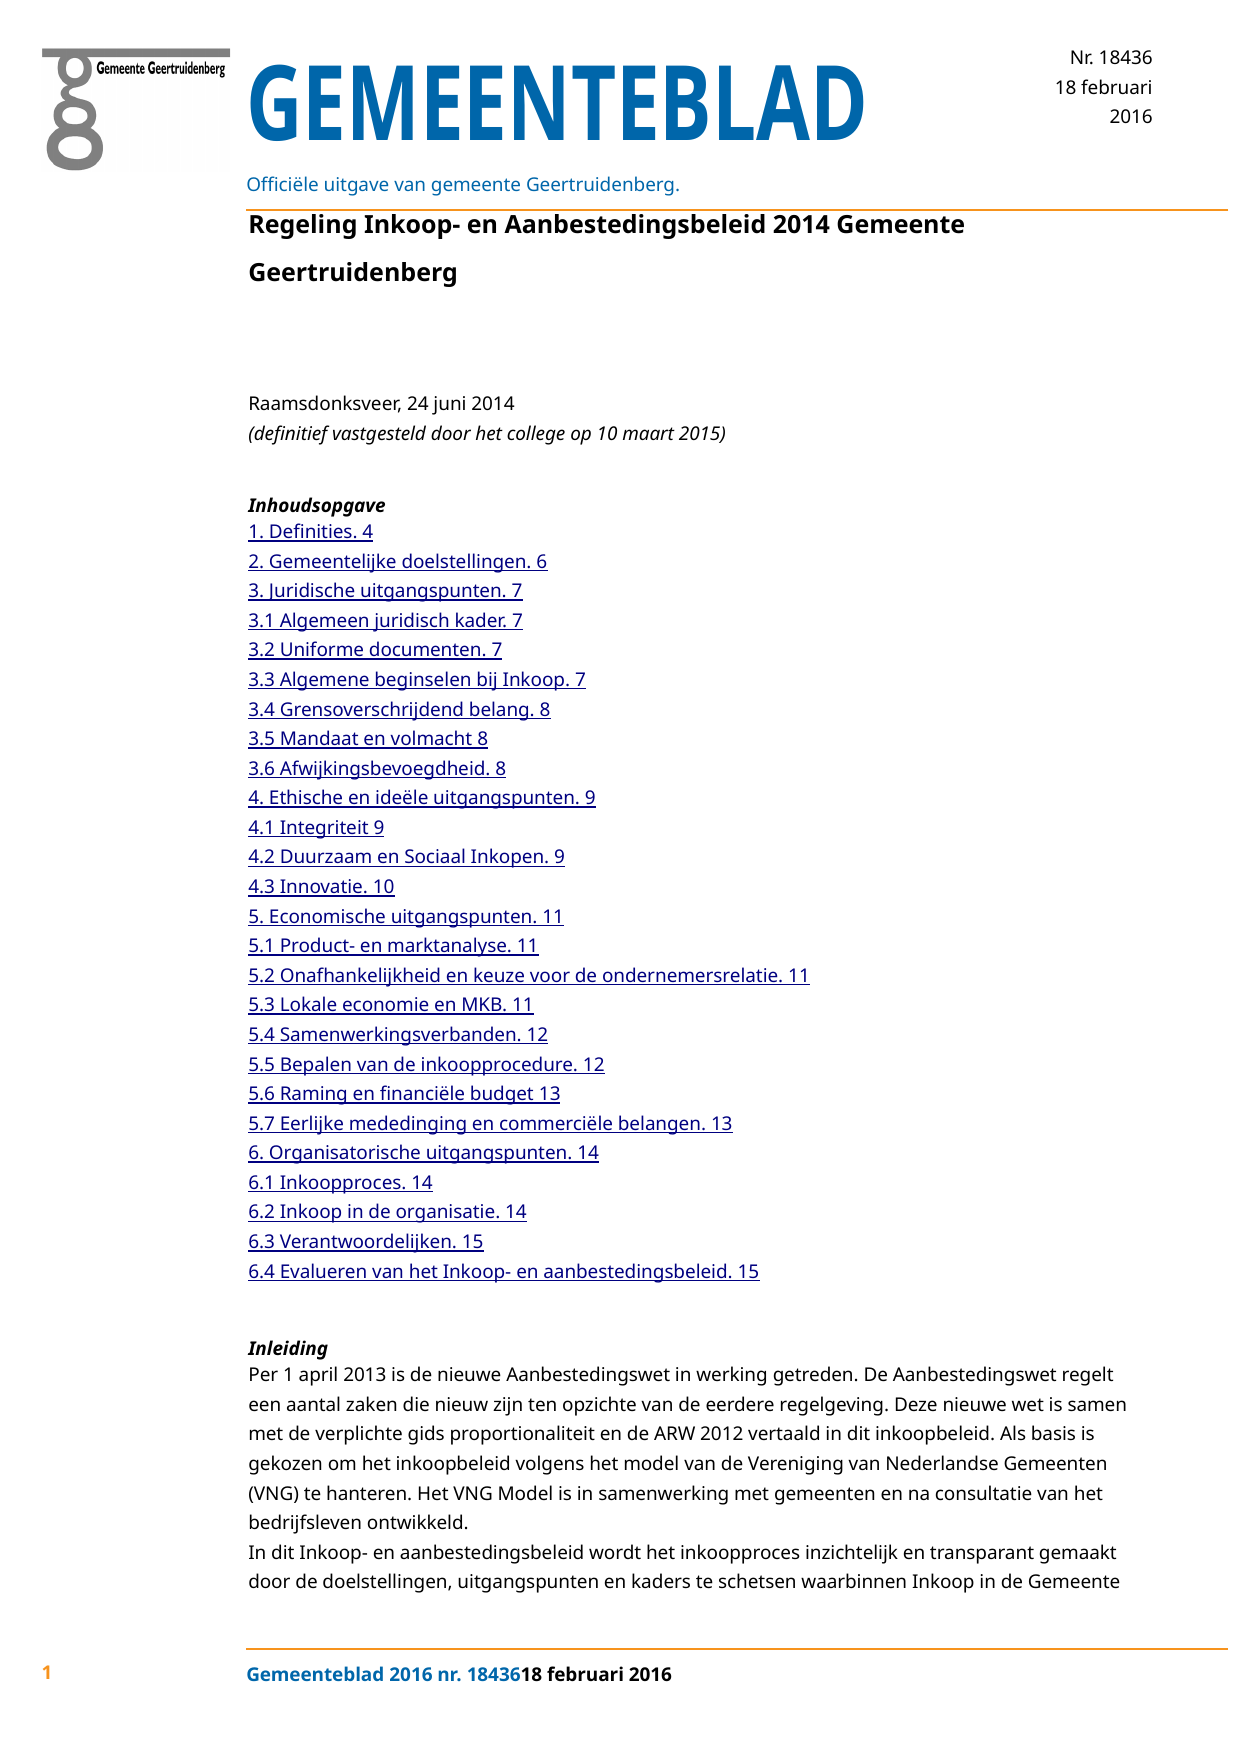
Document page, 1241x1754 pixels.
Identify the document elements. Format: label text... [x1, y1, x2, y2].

text 5.7 Eerlijke mededinging en commerciële belangen. 13 [248, 1110, 1152, 1136]
text 4.1 Integriteit 9 [248, 814, 1152, 840]
text Inleiding [248, 1333, 1152, 1361]
text 1. Definities. 4 [248, 518, 1152, 544]
text 6.4 Evalueren van het Inkoop- en aanbestedingsbeleid. 15 [248, 1258, 1152, 1283]
picture [41, 47, 231, 172]
text 4.3 Innovatie. 10 [248, 873, 1152, 899]
text 5.3 Lokale economie en MKB. 11 [248, 992, 1152, 1017]
text (definitief vastgesteld door het college op 10 maart 2015) [248, 420, 1152, 446]
text 5.1 Product- en marktanalyse. 11 [248, 932, 1152, 958]
text 3.5 Mandaat en volmacht 8 [248, 725, 1152, 751]
text 5.4 Samenwerkingsverbanden. 12 [248, 1021, 1152, 1047]
text 5.2 Onafhankelijkheid en keuze voor de ondernemersrelatie. 11 [248, 962, 1152, 988]
text 6.3 Verantwoordelijken. 15 [248, 1228, 1152, 1254]
text 3.2 Uniforme documenten. 7 [248, 637, 1152, 662]
text 2. Gemeentelijke doelstellingen. 6 [248, 548, 1152, 573]
text 5.6 Raming en financiële budget 13 [248, 1080, 1152, 1106]
text 5. Economische uitgangspunten. 11 [248, 903, 1152, 928]
text 4. Ethische en ideële uitgangspunten. 9 [248, 784, 1152, 810]
text 3.4 Grensoverschrijdend belang. 8 [248, 696, 1152, 721]
text 6. Organisatorische uitgangspunten. 14 [248, 1139, 1152, 1165]
text 6.2 Inkoop in de organisatie. 14 [248, 1199, 1152, 1224]
text Raamsdonksveer, 24 juni 2014 [248, 390, 1152, 416]
text Per 1 april 2013 is de nieuwe Aanbestedingswet in werking getreden. De Aanbestedingswet regelt een aantal zaken die nieuw zijn ten opzichte van de eerdere regelgeving. Deze nieuwe wet is samen met de verplichte gids proportionaliteit en de ARW 2012 vertaald in dit inkoopbeleid. Als basis is gekozen om het inkoopbeleid volgens het model van de Vereniging van Nederlandse Gemeenten (VNG) te hanteren. Het VNG Model is in samenwerking met gemeenten en na consultatie van het bedrijfsleven ontwikkeld. [248, 1361, 1152, 1535]
text Regeling Inkoop- en Aanbestedingsbeleid 2014 Gemeente Geertruidenberg [248, 211, 1152, 288]
text 3. Juridische uitgangspunten. 7 [248, 577, 1152, 603]
text 6.1 Inkoopproces. 14 [248, 1169, 1152, 1195]
text 3.6 Afwijkingsbevoegdheid. 8 [248, 755, 1152, 781]
text 4.2 Duurzaam en Sociaal Inkopen. 9 [248, 844, 1152, 869]
text 3.1 Algemeen juridisch kader. 7 [248, 607, 1152, 633]
text Inhoudsopgave [248, 492, 1152, 518]
text 3.3 Algemene beginselen bij Inkoop. 7 [248, 666, 1152, 692]
text 5.5 Bepalen van de inkoopprocedure. 12 [248, 1051, 1152, 1076]
text In dit Inkoop- en aanbestedingsbeleid wordt het inkoopproces inzichtelijk en transparant gemaakt door de doelstellingen, uitgangspunten en kaders te schetsen waarbinnen Inkoop in de Gemeente [248, 1539, 1152, 1594]
